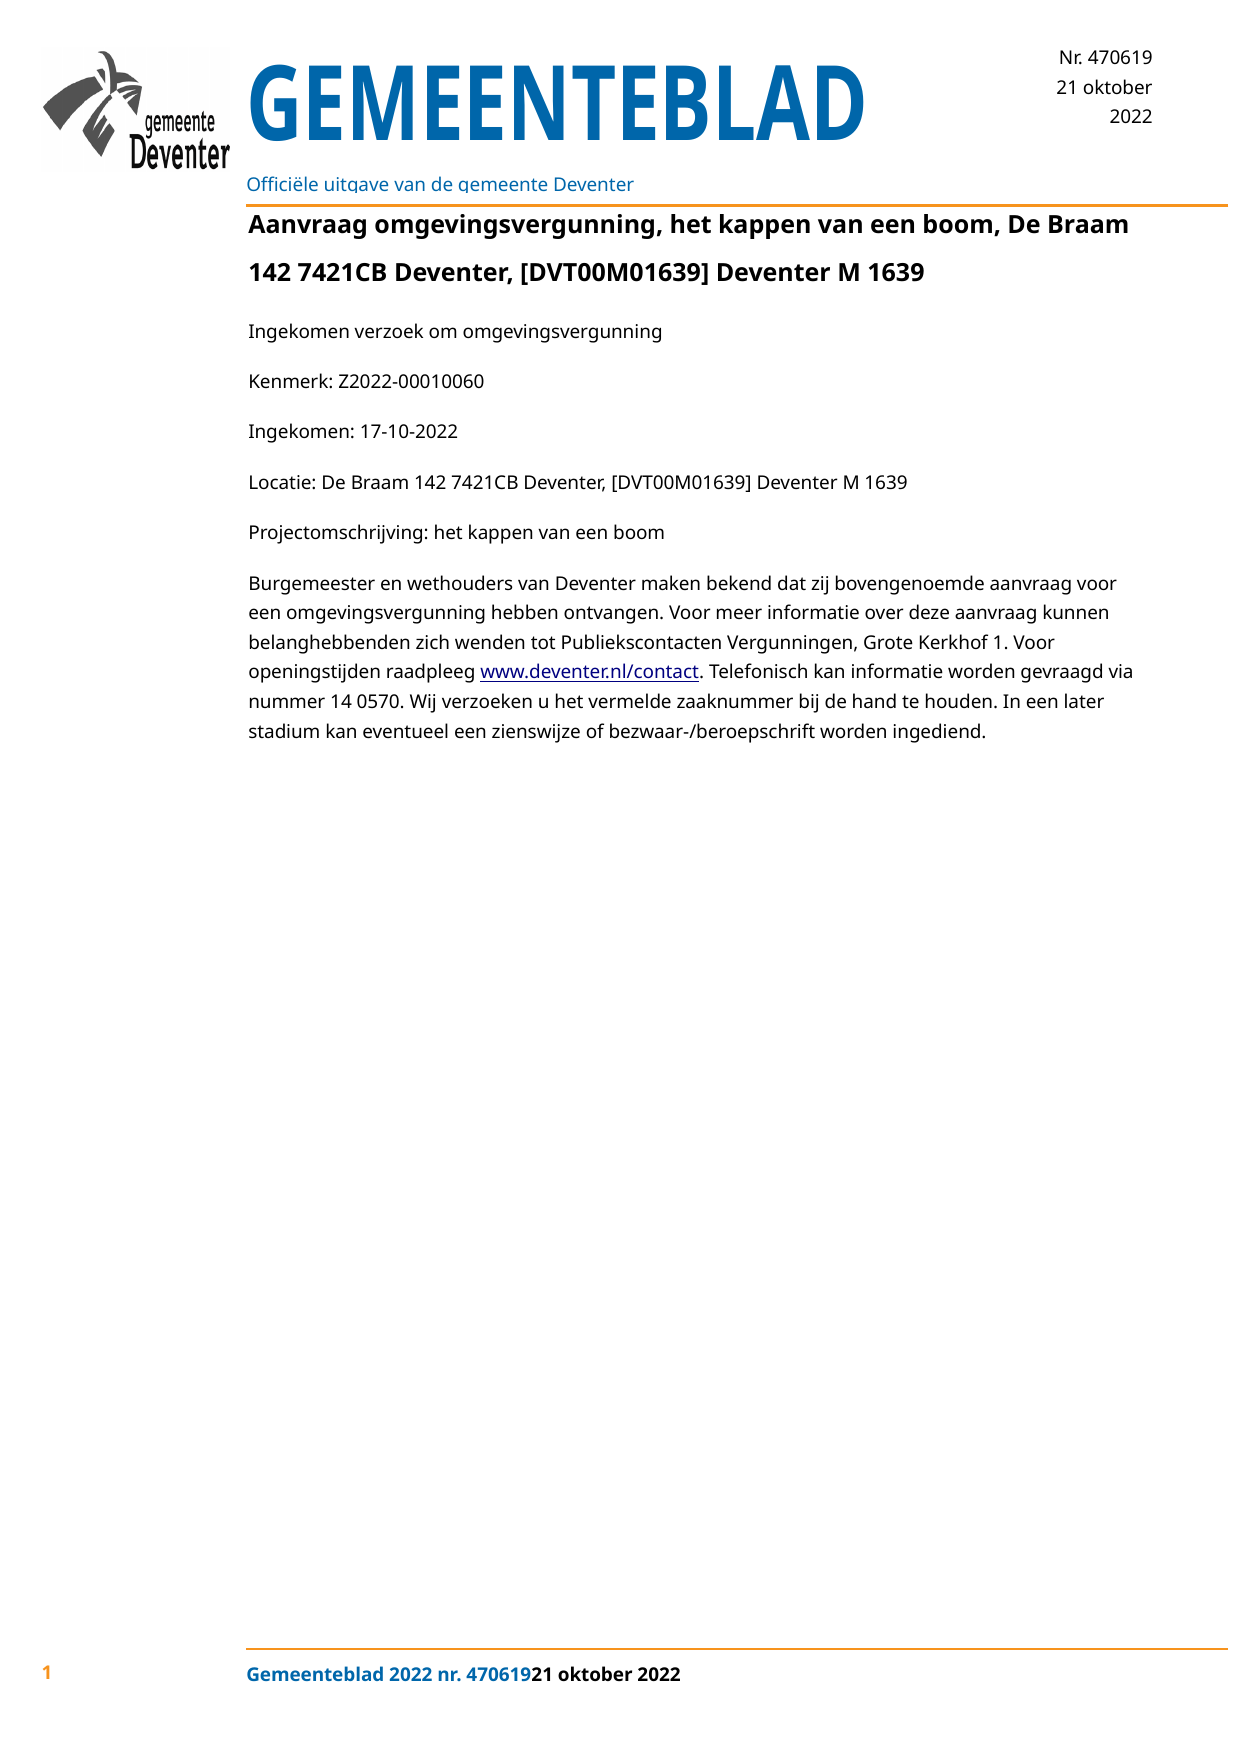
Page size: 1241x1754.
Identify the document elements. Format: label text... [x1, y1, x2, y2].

text Locatie: De Braam 142 7421CB Deventer, [DVT00M01639] Deventer M 1639 [248, 469, 1152, 495]
text Burgemeester en wethouders van Deventer maken bekend dat zij bovengenoemde aanvraag voor een omgevingsvergunning hebben ontvangen. Voor meer informatie over deze aanvraag kunnen belanghebbenden zich wenden tot Publiekscontacten Vergunningen, Grote Kerkhof 1. Voor openingstijden raadpleeg www.deventer.nl/contact. Telefonisch kan informatie worden gevraagd via nummer 14 0570. Wij verzoeken u het vermelde zaaknummer bij de hand te houden. In een later stadium kan eventueel een zienswijze of bezwaar-/beroepschrift worden ingediend. [248, 570, 1152, 744]
picture [41, 47, 231, 172]
text Ingekomen: 17-10-2022 [248, 419, 1152, 444]
text Kenmerk: Z2022-00010060 [248, 368, 1152, 394]
text Projectomschrijving: het kappen van een boom [248, 519, 1152, 545]
text Aanvraag omgevingsvergunning, het kappen van een boom, De Braam 142 7421CB Deventer, [DVT00M01639] Deventer M 1639 [248, 207, 1152, 288]
text Ingekomen verzoek om omgevingsvergunning [248, 318, 1152, 344]
